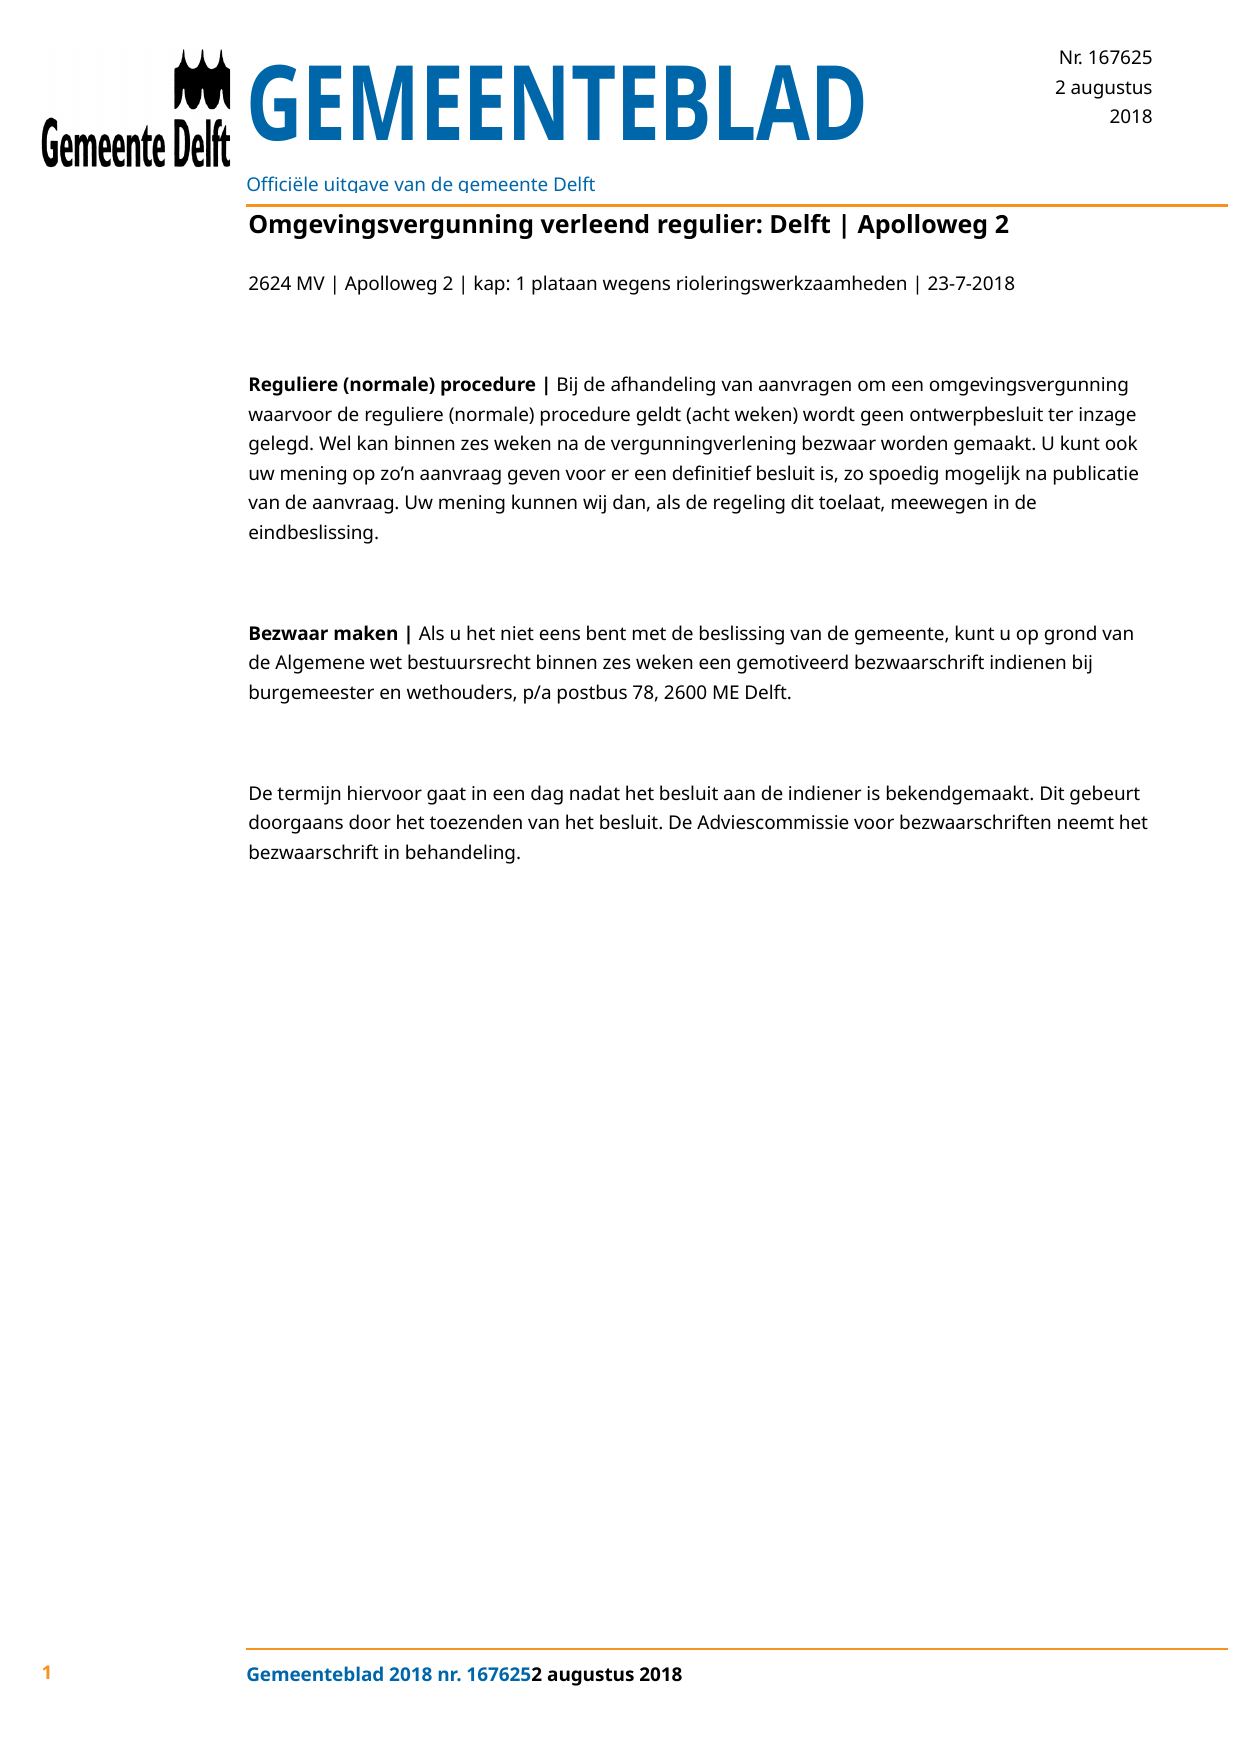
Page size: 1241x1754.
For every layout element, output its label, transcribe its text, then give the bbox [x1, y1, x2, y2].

text De termijn hiervoor gaat in een dag nadat het besluit aan de indiener is bekendgemaakt. Dit gebeurt doorgaans door het toezenden van het besluit. De Adviescommissie voor bezwaarschriften neemt het bezwaarschrift in behandeling. [248, 780, 1152, 865]
text Omgevingsvergunning verleend regulier: Delft | Apolloweg 2 [248, 207, 1152, 241]
text 2624 MV | Apolloweg 2 | kap: 1 plataan wegens rioleringswerkzaamheden | 23-7-2018 [248, 270, 1152, 296]
text Bezwaar maken | Als u het niet eens bent met de beslissing van de gemeente, kunt u op grond van de Algemene wet bestuursrecht binnen zes weken een gemotiveerd bezwaarschrift indienen bij burgemeester en wethouders, p/a postbus 78, 2600 ME Delft. [248, 620, 1152, 705]
text Reguliere (normale) procedure | Bij de afhandeling van aanvragen om een omgevingsvergunning waarvoor de reguliere (normale) procedure geldt (acht weken) wordt geen ontwerpbesluit ter inzage gelegd. Wel kan binnen zes weken na de vergunningverlening bezwaar worden gemaakt. U kunt ook uw mening op zo’n aanvraag geven voor er een definitief besluit is, zo spoedig mogelijk na publicatie van de aanvraag. Uw mening kunnen wij dan, als de regeling dit toelaat, meewegen in de eindbeslissing. [248, 371, 1152, 545]
picture [41, 47, 231, 172]
